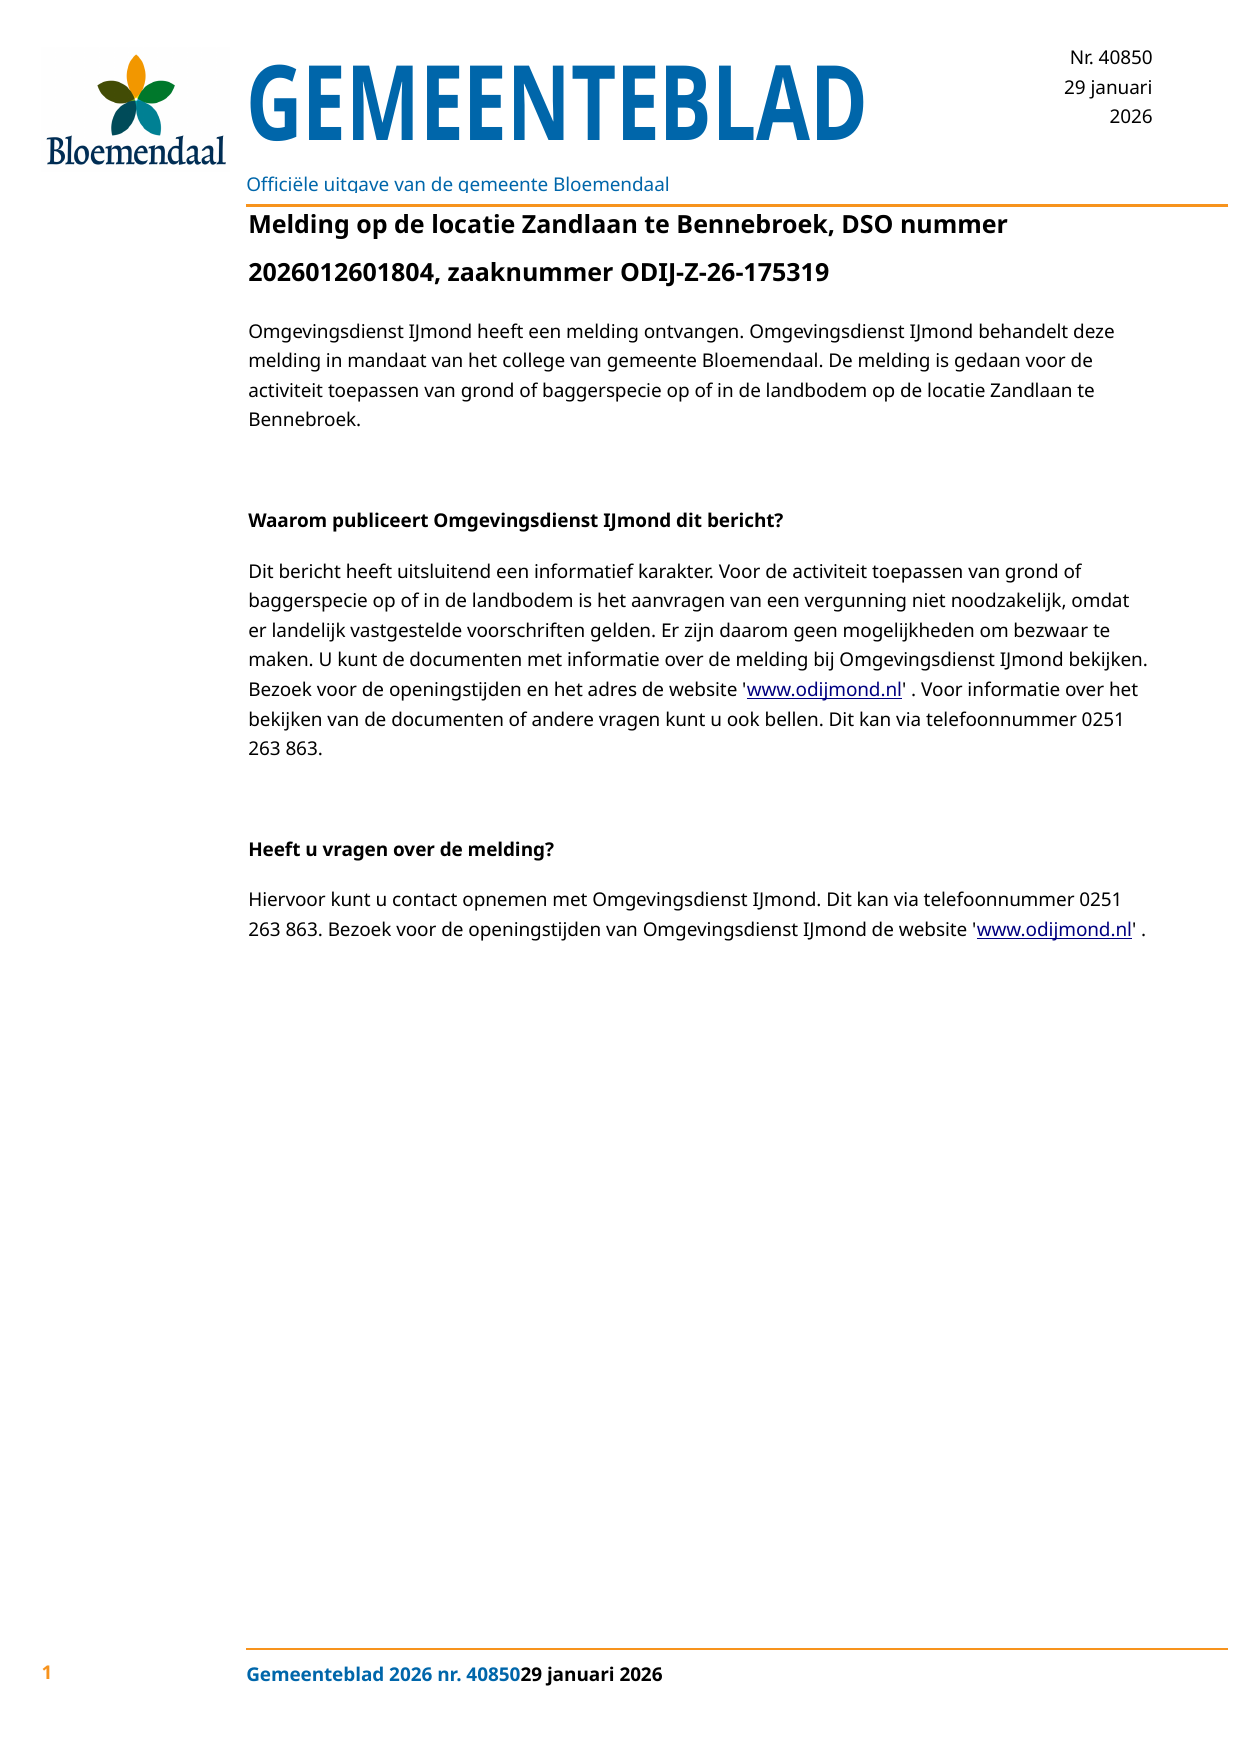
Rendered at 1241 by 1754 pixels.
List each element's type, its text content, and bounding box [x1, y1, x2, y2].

text Melding op de locatie Zandlaan te Bennebroek, DSO nummer 2026012601804, zaaknummer ODIJ-Z-26-175319 [248, 207, 1152, 288]
text Heeft u vragen over de melding? [248, 836, 1152, 862]
text Waarom publiceert Omgevingsdienst IJmond dit bericht? [248, 507, 1152, 533]
text Dit bericht heeft uitsluitend een informatief karakter. Voor de activiteit toepassen van grond of baggerspecie op of in de landbodem is het aanvragen van een vergunning niet noodzakelijk, omdat er landelijk vastgestelde voorschriften gelden. Er zijn daarom geen mogelijkheden om bezwaar te maken. U kunt de documenten met informatie over de melding bij Omgevingsdienst IJmond bekijken. Bezoek voor de openingstijden en het adres de website 'www.odijmond.nl' . Voor informatie over het bekijken van de documenten of andere vragen kunt u ook bellen. Dit kan via telefoonnummer 0251 263 863. [248, 558, 1152, 761]
picture [41, 47, 231, 172]
text Hiervoor kunt u contact opnemen met Omgevingsdienst IJmond. Dit kan via telefoonnummer 0251 263 863. Bezoek voor de openingstijden van Omgevingsdienst IJmond de website 'www.odijmond.nl' . [248, 887, 1152, 942]
text Omgevingsdienst IJmond heeft een melding ontvangen. Omgevingsdienst IJmond behandelt deze melding in mandaat van het college van gemeente Bloemendaal. De melding is gedaan voor de activiteit toepassen van grond of baggerspecie op of in de landbodem op de locatie Zandlaan te Bennebroek. [248, 318, 1152, 432]
